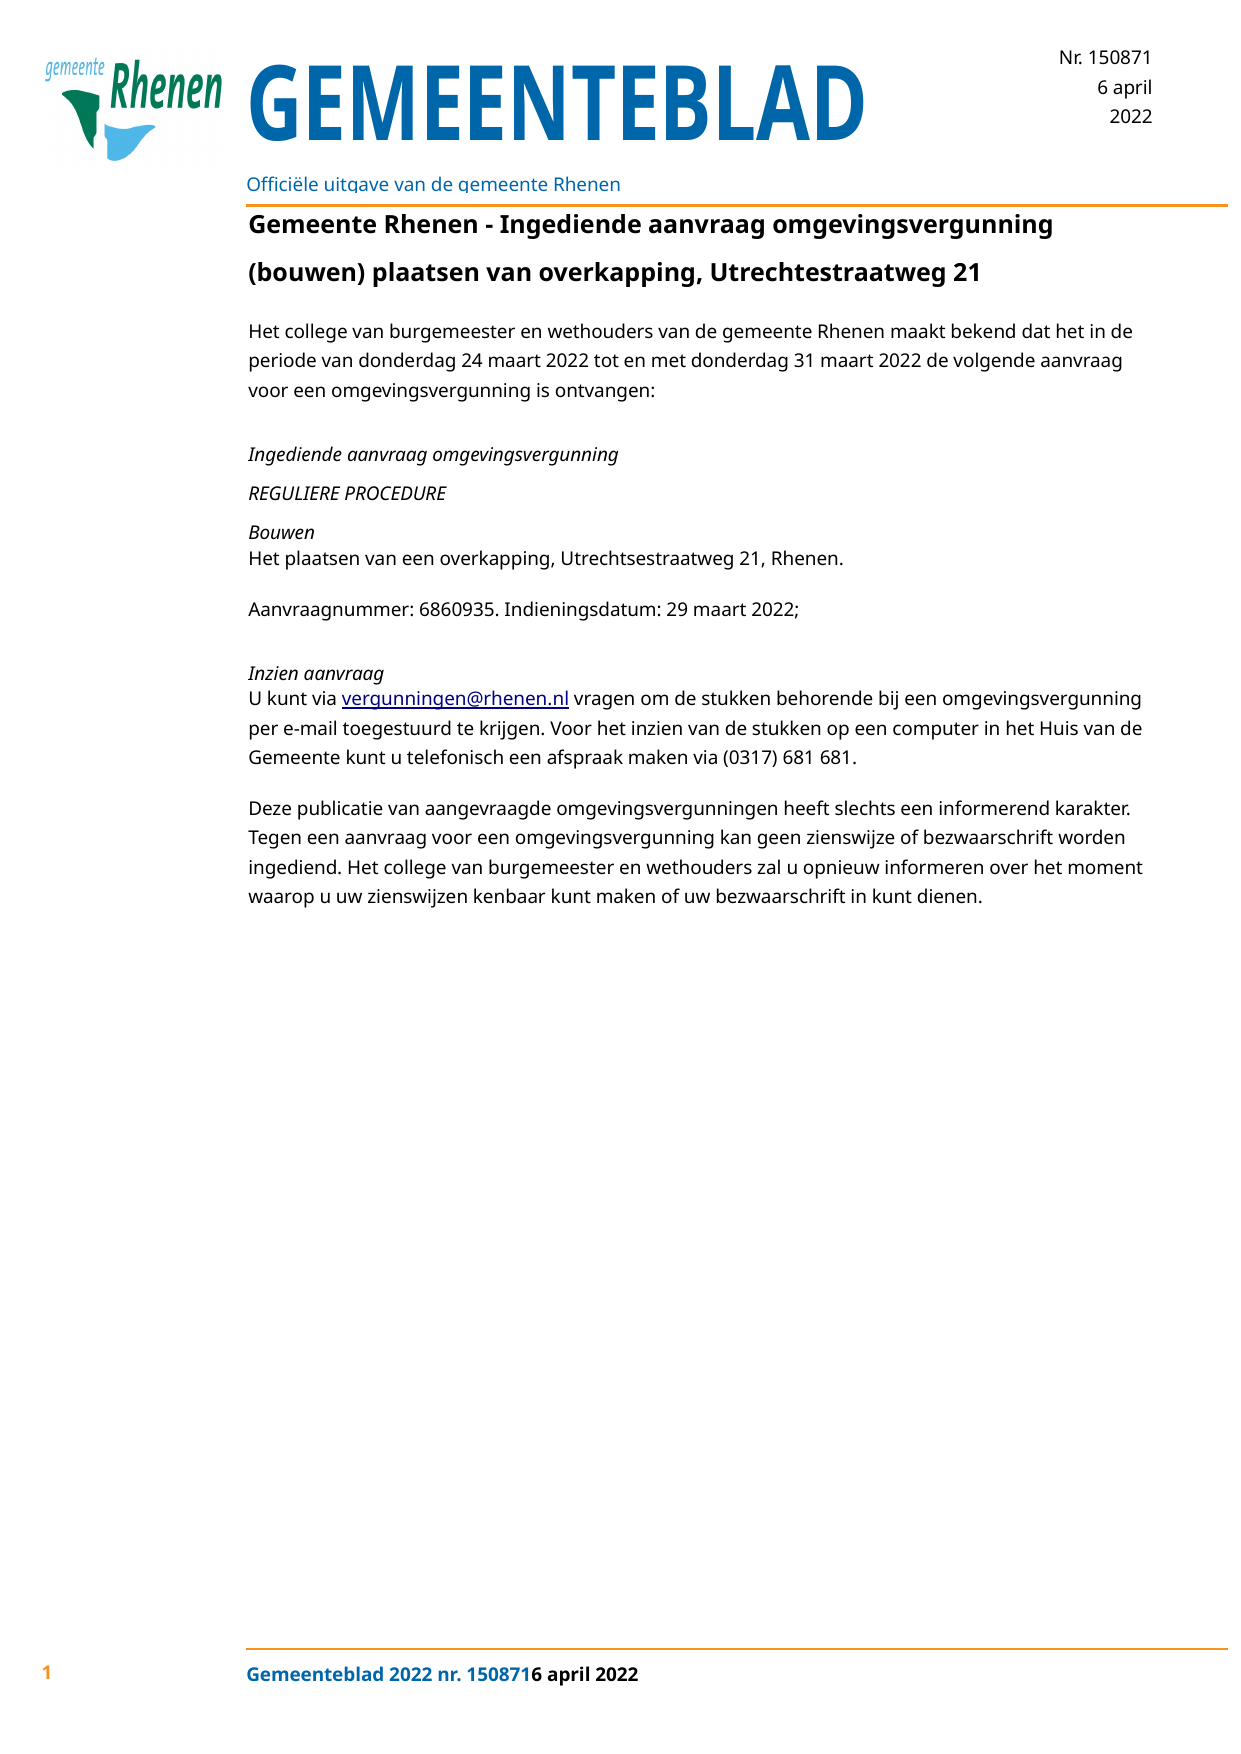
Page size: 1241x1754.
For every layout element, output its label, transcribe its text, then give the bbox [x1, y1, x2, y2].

text U kunt via vergunningen@rhenen.nl vragen om de stukken behorende bij een omgevingsvergunning per e-mail toegestuurd te krijgen. Voor het inzien van de stukken op een computer in het Huis van de Gemeente kunt u telefonisch een afspraak maken via (0317) 681 681. [248, 685, 1152, 770]
text Aanvraagnummer: 6860935. Indieningsdatum: 29 maart 2022; [248, 596, 1152, 621]
text REGULIERE PROCEDURE [248, 480, 1152, 506]
text Gemeente Rhenen - Ingediende aanvraag omgevingsvergunning (bouwen) plaatsen van overkapping, Utrechtestraatweg 21 [248, 207, 1152, 288]
text Ingediende aanvraag omgevingsvergunning [248, 441, 1152, 467]
text Het plaatsen van een overkapping, Utrechtsestraatweg 21, Rhenen. [248, 545, 1152, 571]
text Bouwen [248, 519, 1152, 545]
text Deze publicatie van aangevraagde omgevingsvergunningen heeft slechts een informerend karakter. Tegen een aanvraag voor een omgevingsvergunning kan geen zienswijze of bezwaarschrift worden ingediend. Het college van burgemeester en wethouders zal u opnieuw informeren over het moment waarop u uw zienswijzen kenbaar kunt maken of uw bezwaarschrift in kunt dienen. [248, 795, 1152, 909]
picture [41, 47, 231, 172]
text Het college van burgemeester en wethouders van de gemeente Rhenen maakt bekend dat het in de periode van donderdag 24 maart 2022 tot en met donderdag 31 maart 2022 de volgende aanvraag voor een omgevingsvergunning is ontvangen: [248, 318, 1152, 403]
text Inzien aanvraag [248, 660, 1152, 685]
